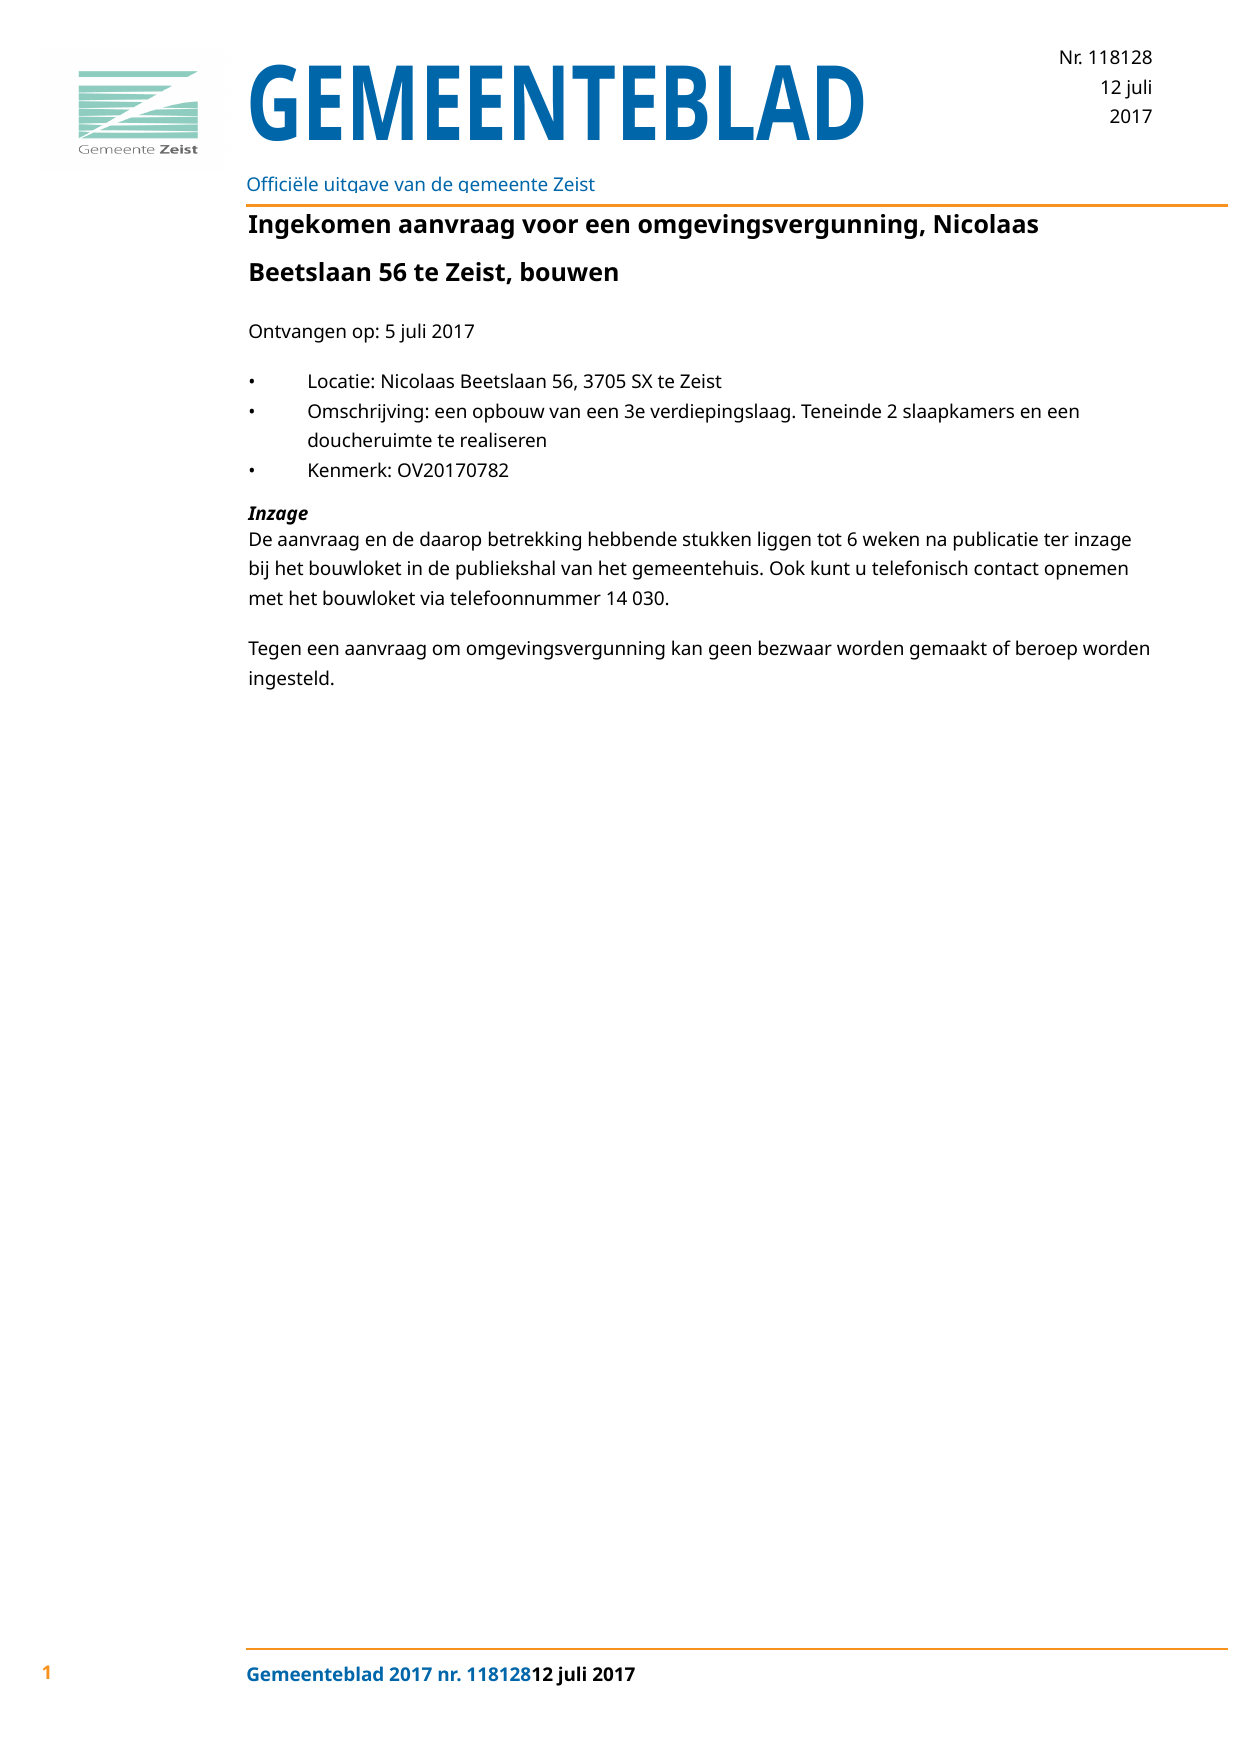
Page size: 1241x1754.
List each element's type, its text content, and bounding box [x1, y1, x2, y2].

text Ingekomen aanvraag voor een omgevingsvergunning, Nicolaas Beetslaan 56 te Zeist, bouwen [248, 207, 1152, 288]
list Locatie: Nicolaas Beetslaan 56, 3705 SX te Zeist [248, 368, 1152, 394]
list Kenmerk: OV20170782 [248, 457, 1152, 483]
text Inzage [248, 500, 1152, 526]
text Tegen een aanvraag om omgevingsvergunning kan geen bezwaar worden gemaakt of beroep worden ingesteld. [248, 636, 1152, 691]
picture [41, 47, 231, 172]
text De aanvraag en de daarop betrekking hebbende stukken liggen tot 6 weken na publicatie ter inzage bij het bouwloket in de publiekshal van het gemeentehuis. Ook kunt u telefonisch contact opnemen met het bouwloket via telefoonnummer 14 030. [248, 526, 1152, 611]
text Ontvangen op: 5 juli 2017 [248, 318, 1152, 344]
list Omschrijving: een opbouw van een 3e verdiepingslaag. Teneinde 2 slaapkamers en een doucheruimte te realiseren [248, 398, 1152, 453]
